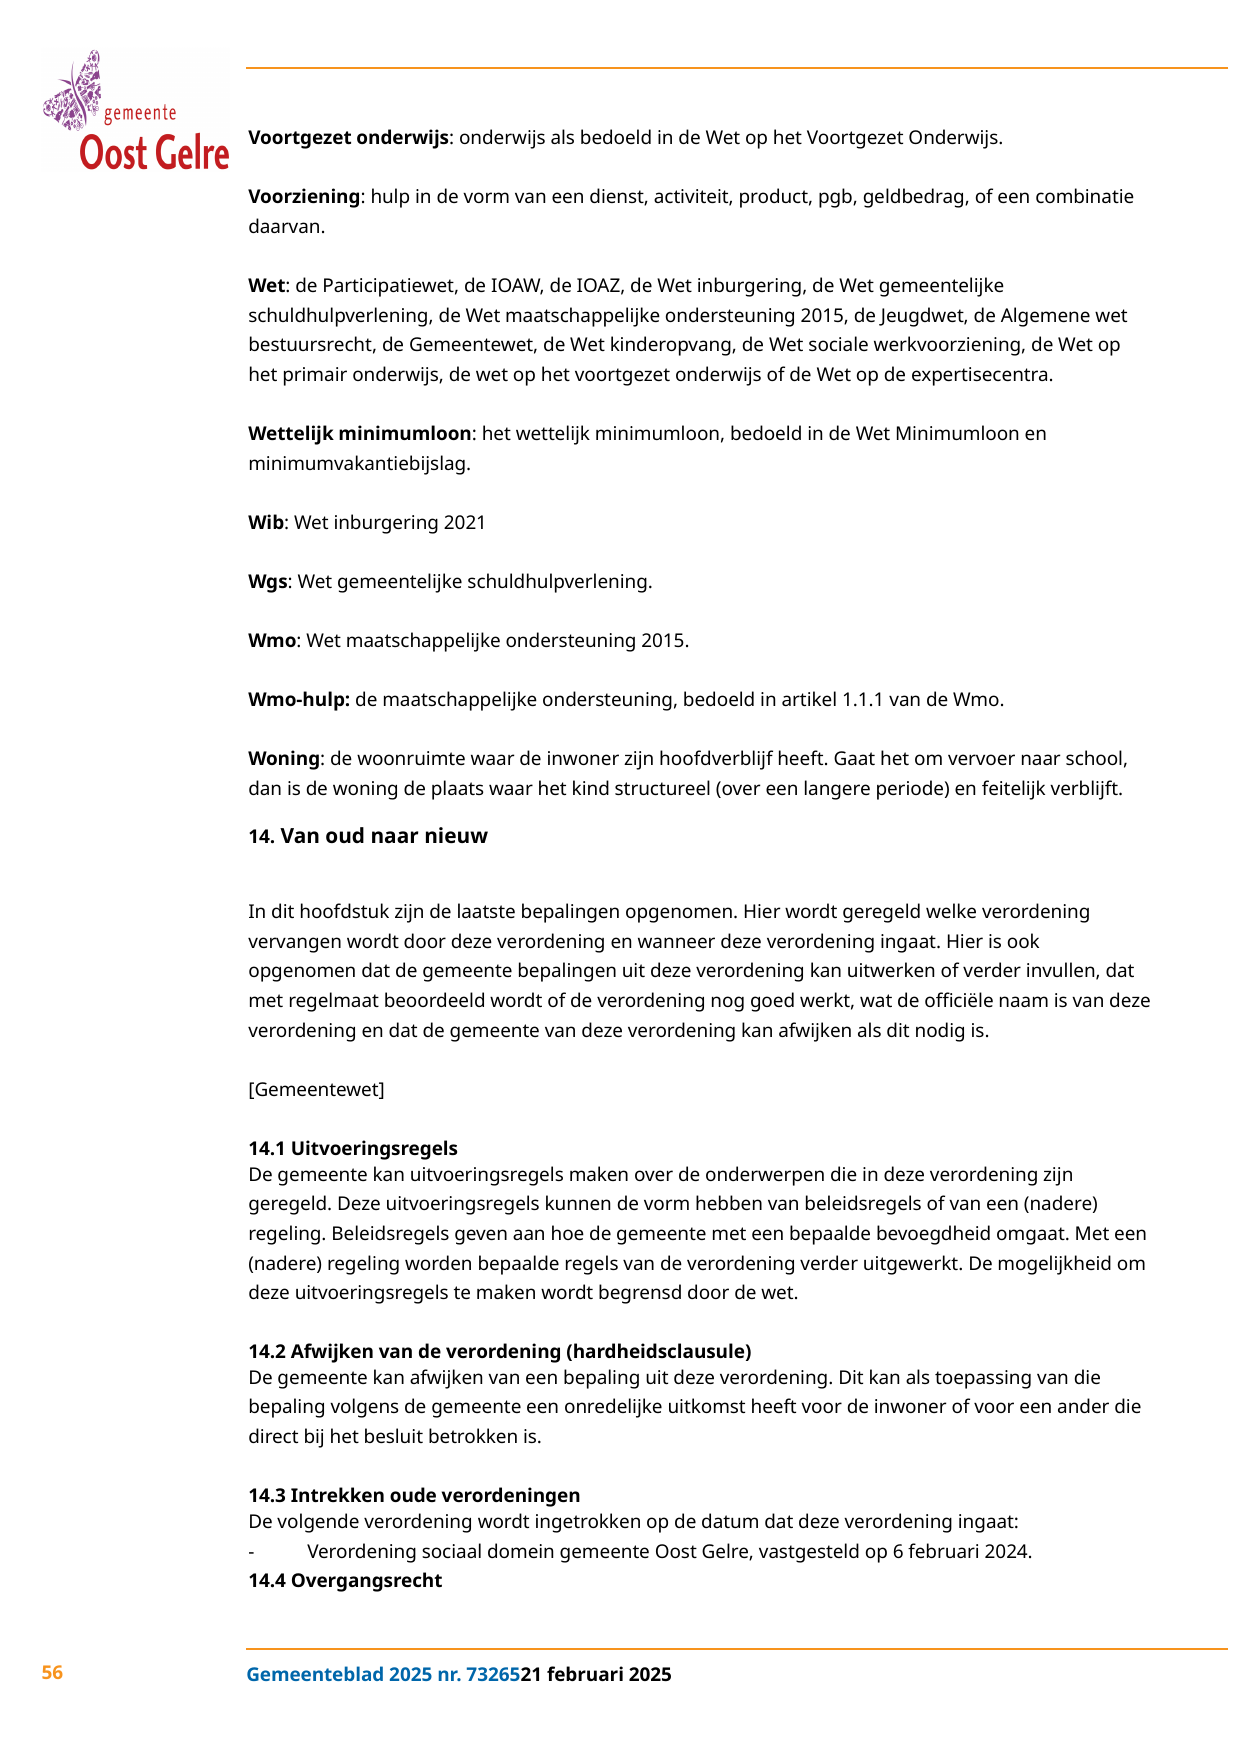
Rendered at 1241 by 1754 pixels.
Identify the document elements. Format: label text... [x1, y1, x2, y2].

text Wgs: Wet gemeentelijke schuldhulpverlening. [248, 568, 1152, 594]
text 14. Van oud naar nieuw [248, 821, 1152, 849]
text Wib: Wet inburgering 2021 [248, 509, 1152, 535]
text Woning: de woonruimte waar de inwoner zijn hoofdverblijf heeft. Gaat het om vervoer naar school, dan is de woning de plaats waar het kind structureel (over een langere periode) en feitelijk verblijft. [248, 746, 1152, 801]
text Wettelijk minimumloon: het wettelijk minimumloon, bedoeld in de Wet Minimumloon en minimumvakantiebijslag. [248, 420, 1152, 476]
text 14.2 Afwijken van de verordening (hardheidsclausule) [248, 1338, 1152, 1364]
list Verordening sociaal domein gemeente Oost Gelre, vastgesteld op 6 februari 2024. [248, 1538, 1152, 1563]
text [Gemeentewet] [248, 1076, 1152, 1102]
text 14.1 Uitvoeringsregels [248, 1135, 1152, 1161]
text 14.4 Overgangsrecht [248, 1567, 1152, 1593]
text De volgende verordening wordt ingetrokken op de datum dat deze verordening ingaat: [248, 1508, 1152, 1534]
text Wmo: Wet maatschappelijke ondersteuning 2015. [248, 627, 1152, 653]
text Wmo-hulp: de maatschappelijke ondersteuning, bedoeld in artikel 1.1.1 van de Wmo. [248, 686, 1152, 712]
text De gemeente kan afwijken van een bepaling uit deze verordening. Dit kan als toepassing van die bepaling volgens de gemeente een onredelijke uitkomst heeft voor de inwoner of voor een ander die direct bij het besluit betrokken is. [248, 1364, 1152, 1449]
text De gemeente kan uitvoeringsregels maken over de onderwerpen die in deze verordening zijn geregeld. Deze uitvoeringsregels kunnen de vorm hebben van beleidsregels of van een (nadere) regeling. Beleidsregels geven aan hoe de gemeente met een bepaalde bevoegdheid omgaat. Met een (nadere) regeling worden bepaalde regels van de verordening verder uitgewerkt. De mogelijkheid om deze uitvoeringsregels te maken wordt begrensd door de wet. [248, 1161, 1152, 1305]
text Voorziening: hulp in de vorm van een dienst, activiteit, product, pgb, geldbedrag, of een combinatie daarvan. [248, 183, 1152, 239]
text In dit hoofdstuk zijn de laatste bepalingen opgenomen. Hier wordt geregeld welke verordening vervangen wordt door deze verordening en wanneer deze verordening ingaat. Hier is ook opgenomen dat de gemeente bepalingen uit deze verordening kan uitwerken of verder invullen, dat met regelmaat beoordeeld wordt of de verordening nog goed werkt, wat de officiële naam is van deze verordening en dat de gemeente van deze verordening kan afwijken als dit nodig is. [248, 898, 1152, 1043]
picture [41, 47, 231, 172]
text 14.3 Intrekken oude verordeningen [248, 1482, 1152, 1508]
text Voortgezet onderwijs: onderwijs als bedoeld in de Wet op het Voortgezet Onderwijs. [248, 124, 1152, 150]
text Wet: de Participatiewet, de IOAW, de IOAZ, de Wet inburgering, de Wet gemeentelijke schuldhulpverlening, de Wet maatschappelijke ondersteuning 2015, de Jeugdwet, de Algemene wet bestuursrecht, de Gemeentewet, de Wet kinderopvang, de Wet sociale werkvoorziening, de Wet op het primair onderwijs, de wet op het voortgezet onderwijs of de Wet op de expertisecentra. [248, 272, 1152, 387]
